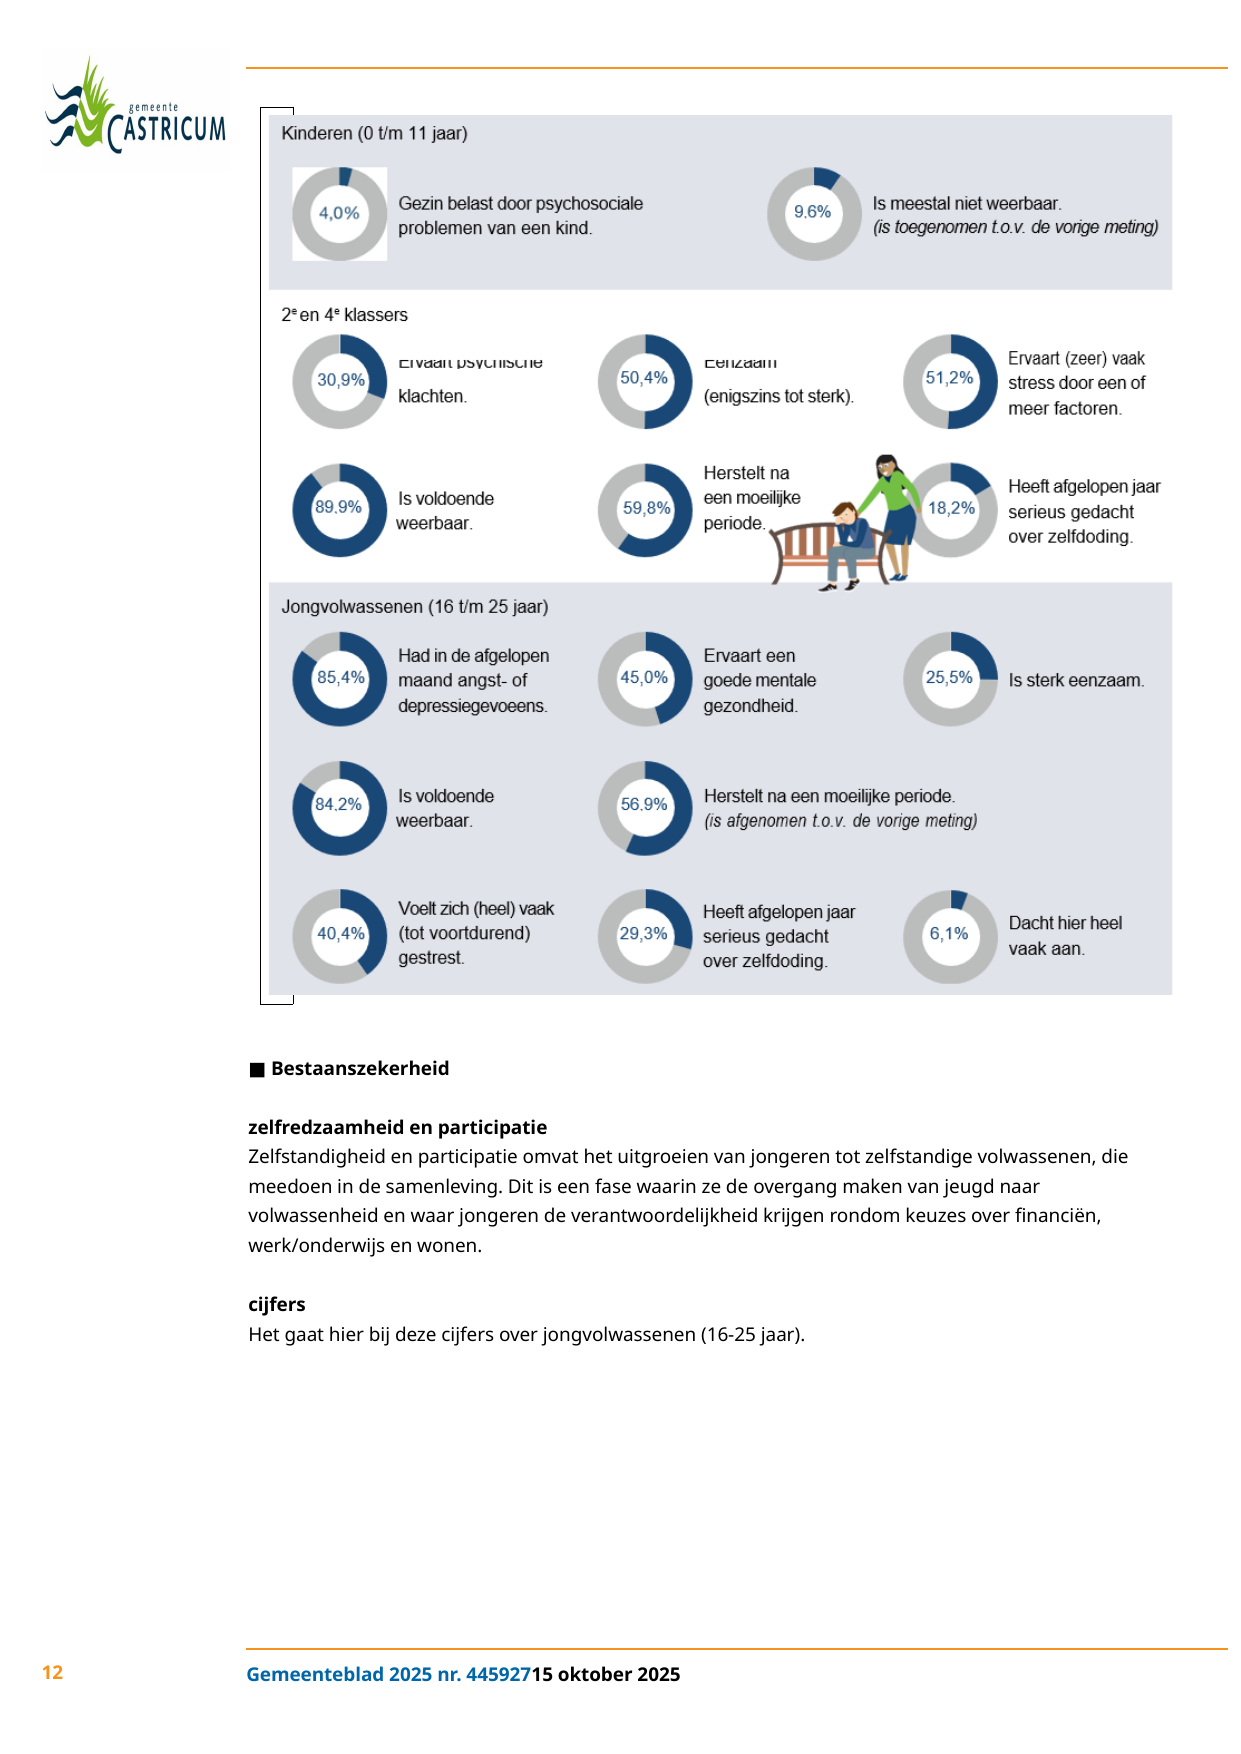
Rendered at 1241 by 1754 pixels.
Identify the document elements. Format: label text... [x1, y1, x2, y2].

text Het gaat hier bij deze cijfers over jongvolwassenen (16-25 jaar). [248, 1321, 1152, 1347]
picture [41, 47, 231, 172]
text ■ Bestaanszekerheid [248, 1055, 1152, 1081]
picture [268, 115, 1173, 995]
text cijfers [248, 1291, 1152, 1317]
text zelfredzaamheid en participatie [248, 1114, 1152, 1140]
text Zelfstandigheid en participatie omvat het uitgroeien van jongeren tot zelfstandige volwassenen, die meedoen in de samenleving. Dit is een fase waarin ze de overgang maken van jeugd naar volwassenheid en waar jongeren de verantwoordelijkheid krijgen rondom keuzes over financiën, werk/onderwijs en wonen. [248, 1143, 1152, 1258]
